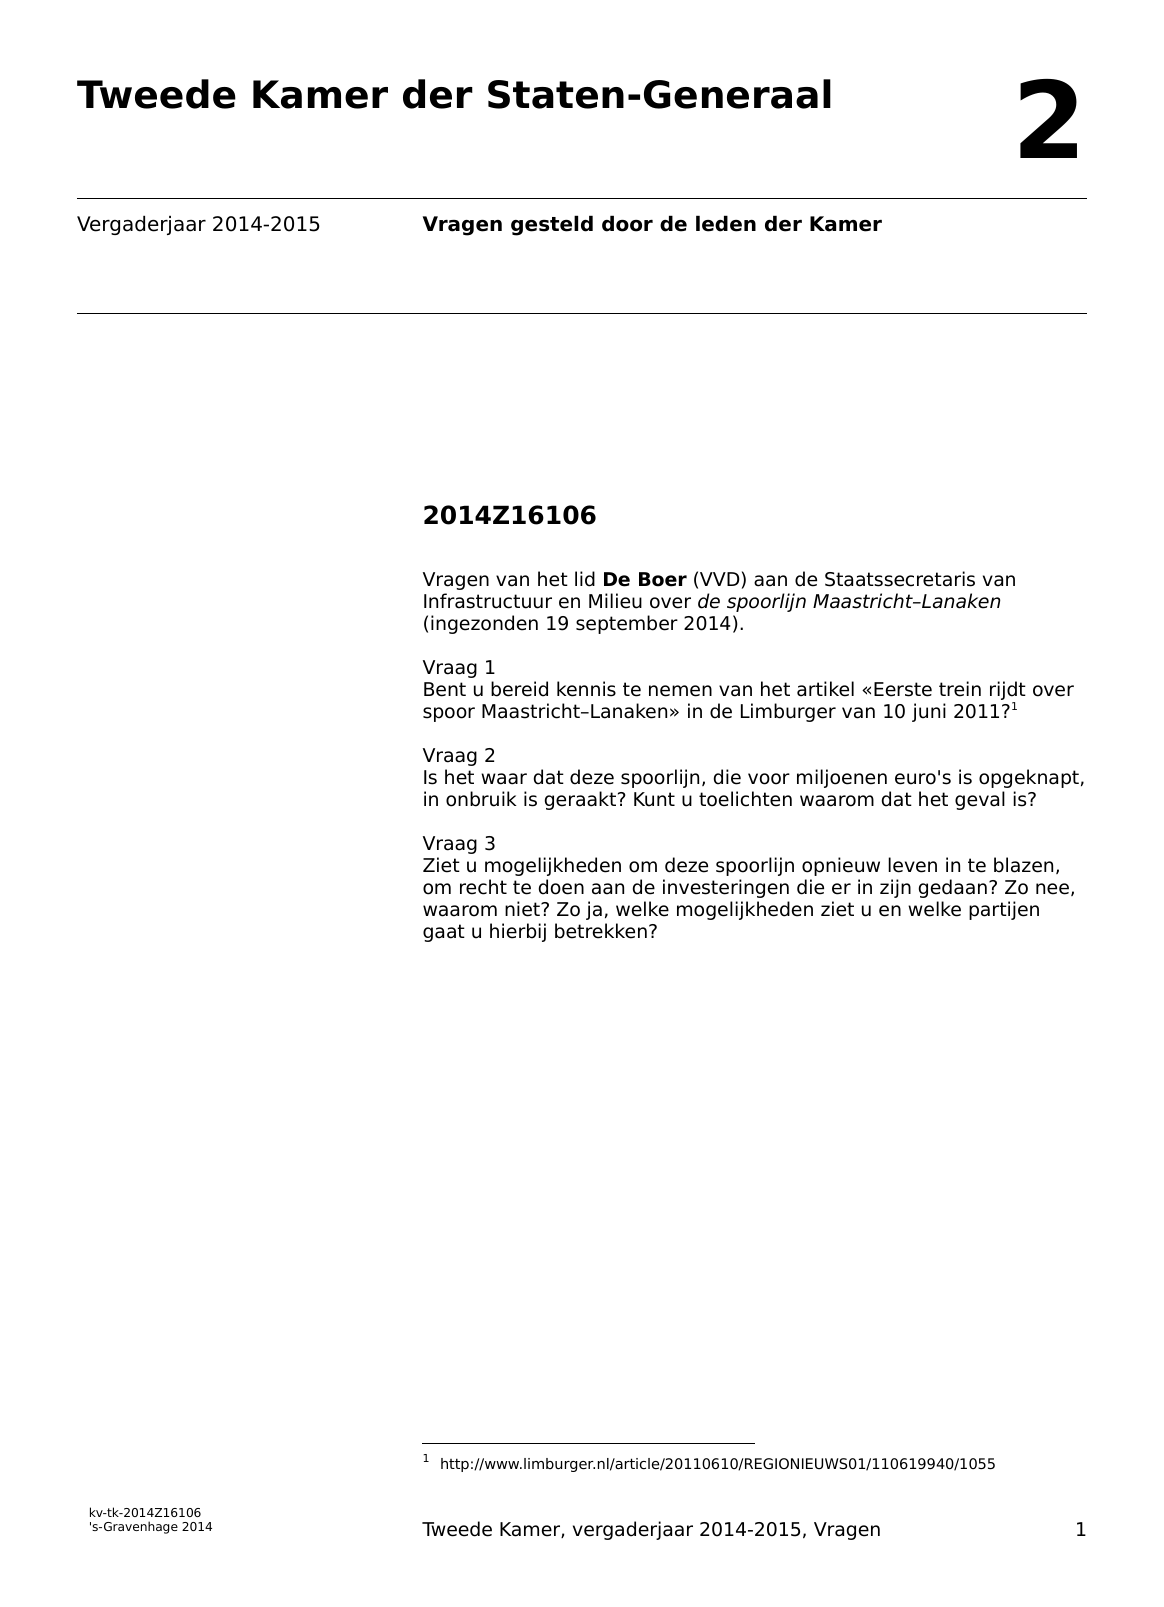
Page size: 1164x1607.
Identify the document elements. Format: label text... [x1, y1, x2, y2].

text Vraag 2 [422, 745, 1087, 767]
text Ziet u mogelijkheden om deze spoorlijn opnieuw leven in te blazen, om recht te doen aan de investeringen die er in zijn gedaan? Zo nee, waarom niet? Zo ja, welke mogelijkheden ziet u en welke partijen gaat u hierbij betrekken? [422, 855, 1087, 943]
table_cell Vergaderjaar 2014-2015 [77, 199, 422, 313]
table_cell Vragen gesteld door de leden der Kamer [422, 199, 1087, 313]
text Bent u bereid kennis te nemen van het artikel «Eerste trein rijdt over spoor Maastricht–Lanaken» in de Limburger van 10 juni 2011? [422, 679, 1087, 723]
text Vraag 3 [422, 833, 1087, 855]
text Vraag 1 [422, 657, 1087, 679]
table_header Tweede Kamer der Staten-Generaal [77, 59, 886, 198]
text Vragen van het lid De Boer (VVD) aan de Staatssecretaris van Infrastructuur en Milieu over de spoorlijn Maastricht–Lanaken (ingezonden 19 september 2014). [422, 569, 1087, 635]
table_header 2 [886, 59, 1087, 198]
text 's-Gravenhage 2014 [88, 1520, 323, 1534]
text http://www.limburger.nl/article/20110610/REGIONIEUWS01/110619940/1055 [422, 1452, 1087, 1474]
text Is het waar dat deze spoorlijn, die voor miljoenen euro's is opgeknapt, in onbruik is geraakt? Kunt u toelichten waarom dat het geval is? [422, 767, 1087, 811]
text 2014Z16106 [422, 501, 1087, 531]
text kv-tk-2014Z16106 [88, 1506, 323, 1520]
